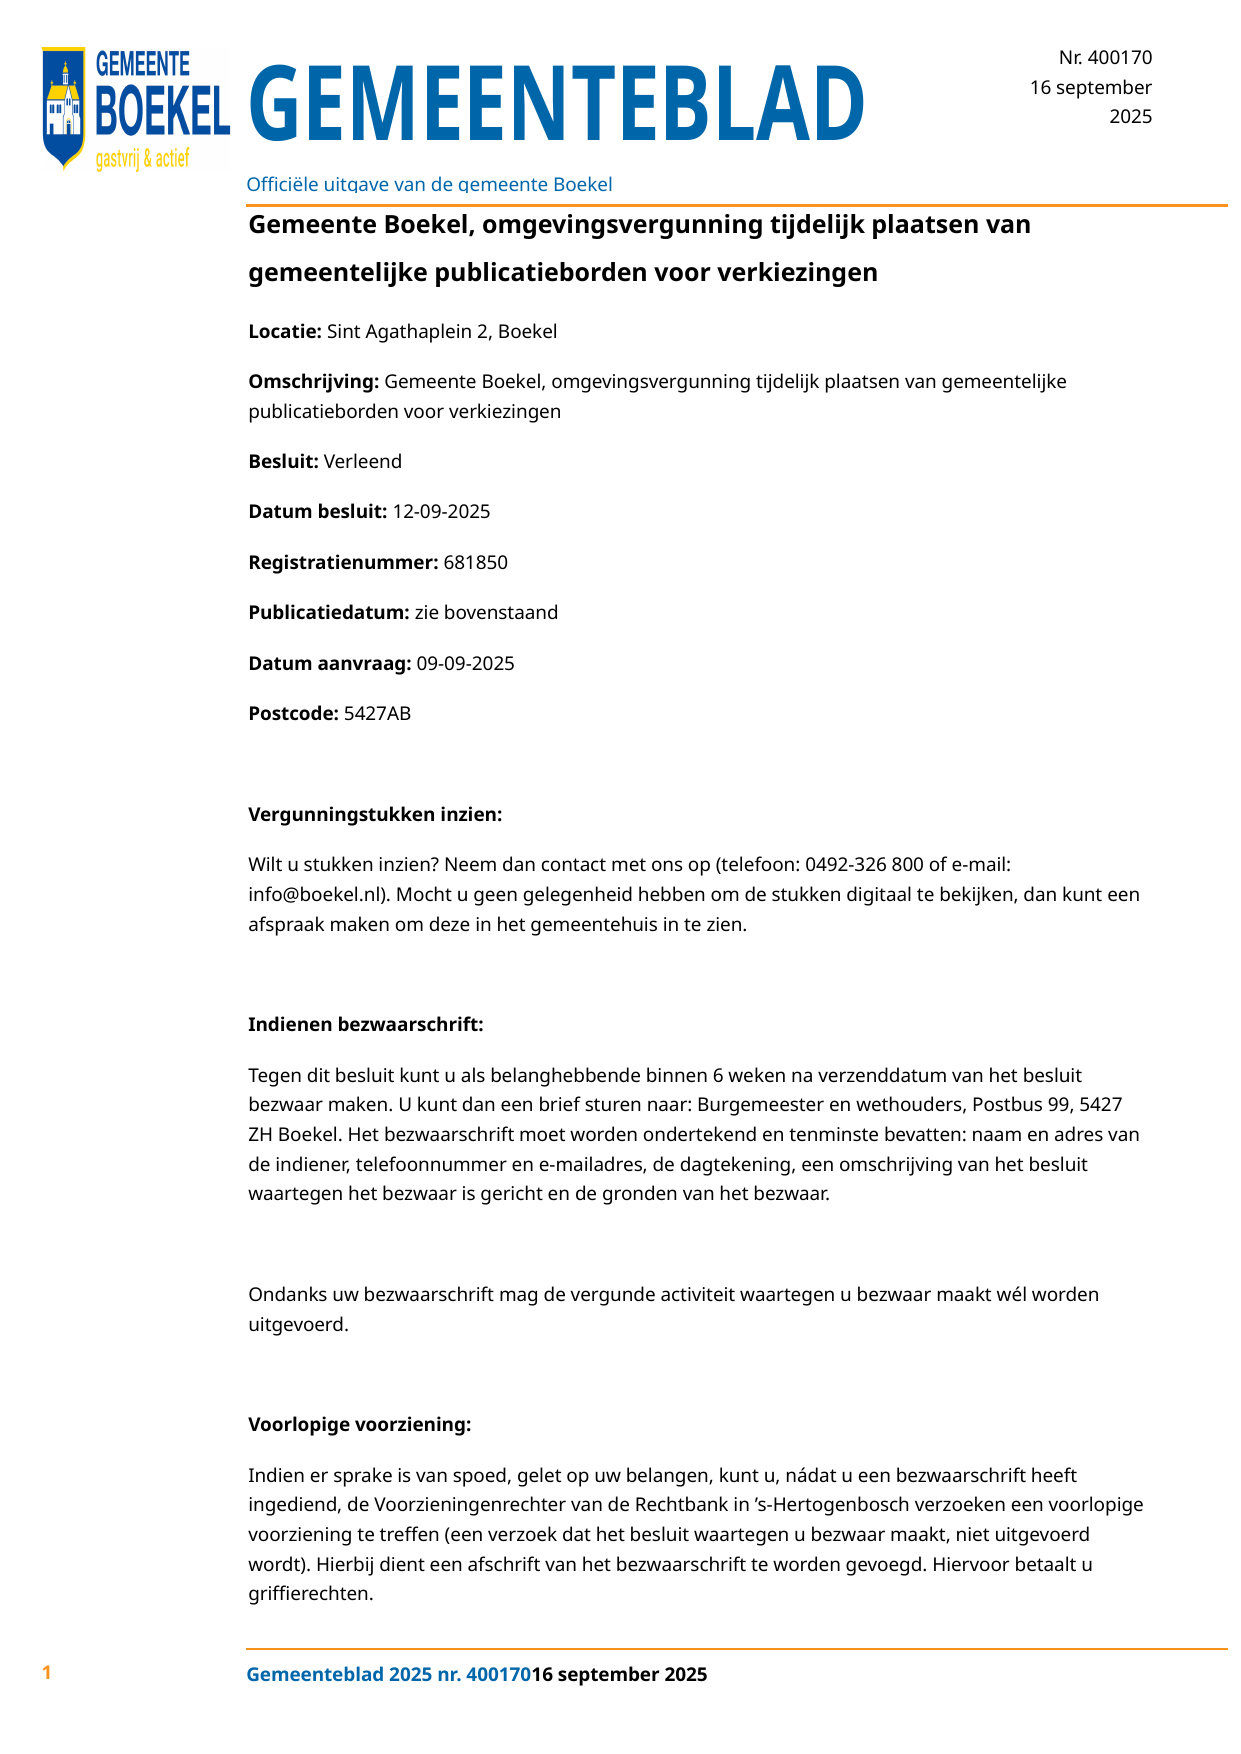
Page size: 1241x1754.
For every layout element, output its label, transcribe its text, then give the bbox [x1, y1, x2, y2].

text Besluit: Verleend [248, 448, 1152, 474]
text Indien er sprake is van spoed, gelet op uw belangen, kunt u, nádat u een bezwaarschrift heeft ingediend, de Voorzieningenrechter van de Rechtbank in ’s-Hertogenbosch verzoeken een voorlopige voorziening te treffen (een verzoek dat het besluit waartegen u bezwaar maakt, niet uitgevoerd wordt). Hierbij dient een afschrift van het bezwaarschrift te worden gevoegd. Hiervoor betaalt u griffierechten. [248, 1462, 1152, 1606]
text Datum besluit: 12-09-2025 [248, 499, 1152, 524]
text Voorlopige voorziening: [248, 1412, 1152, 1437]
text Indienen bezwaarschrift: [248, 1012, 1152, 1037]
text Ondanks uw bezwaarschrift mag de vergunde activiteit waartegen u bezwaar maakt wél worden uitgevoerd. [248, 1281, 1152, 1337]
text Registratienummer: 681850 [248, 549, 1152, 575]
text Locatie: Sint Agathaplein 2, Boekel [248, 318, 1152, 344]
picture [41, 47, 231, 172]
text Publicatiedatum: zie bovenstaand [248, 599, 1152, 625]
text Tegen dit besluit kunt u als belanghebbende binnen 6 weken na verzenddatum van het besluit bezwaar maken. U kunt dan een brief sturen naar: Burgemeester en wethouders, Postbus 99, 5427 ZH Boekel. Het bezwaarschrift moet worden ondertekend en tenminste bevatten: naam en adres van de indiener, telefoonnummer en e-mailadres, de dagtekening, een omschrijving van het besluit waartegen het bezwaar is gericht en de gronden van het bezwaar. [248, 1062, 1152, 1206]
text Postcode: 5427AB [248, 700, 1152, 726]
text Omschrijving: Gemeente Boekel, omgevingsvergunning tijdelijk plaatsen van gemeentelijke publicatieborden voor verkiezingen [248, 368, 1152, 424]
text Wilt u stukken inzien? Neem dan contact met ons op (telefoon: 0492-326 800 of e-mail: info@boekel.nl). Mocht u geen gelegenheid hebben om de stukken digitaal te bekijken, dan kunt een afspraak maken om deze in het gemeentehuis in te zien. [248, 852, 1152, 937]
text Vergunningstukken inzien: [248, 801, 1152, 827]
text Gemeente Boekel, omgevingsvergunning tijdelijk plaatsen van gemeentelijke publicatieborden voor verkiezingen [248, 207, 1152, 288]
text Datum aanvraag: 09-09-2025 [248, 650, 1152, 676]
